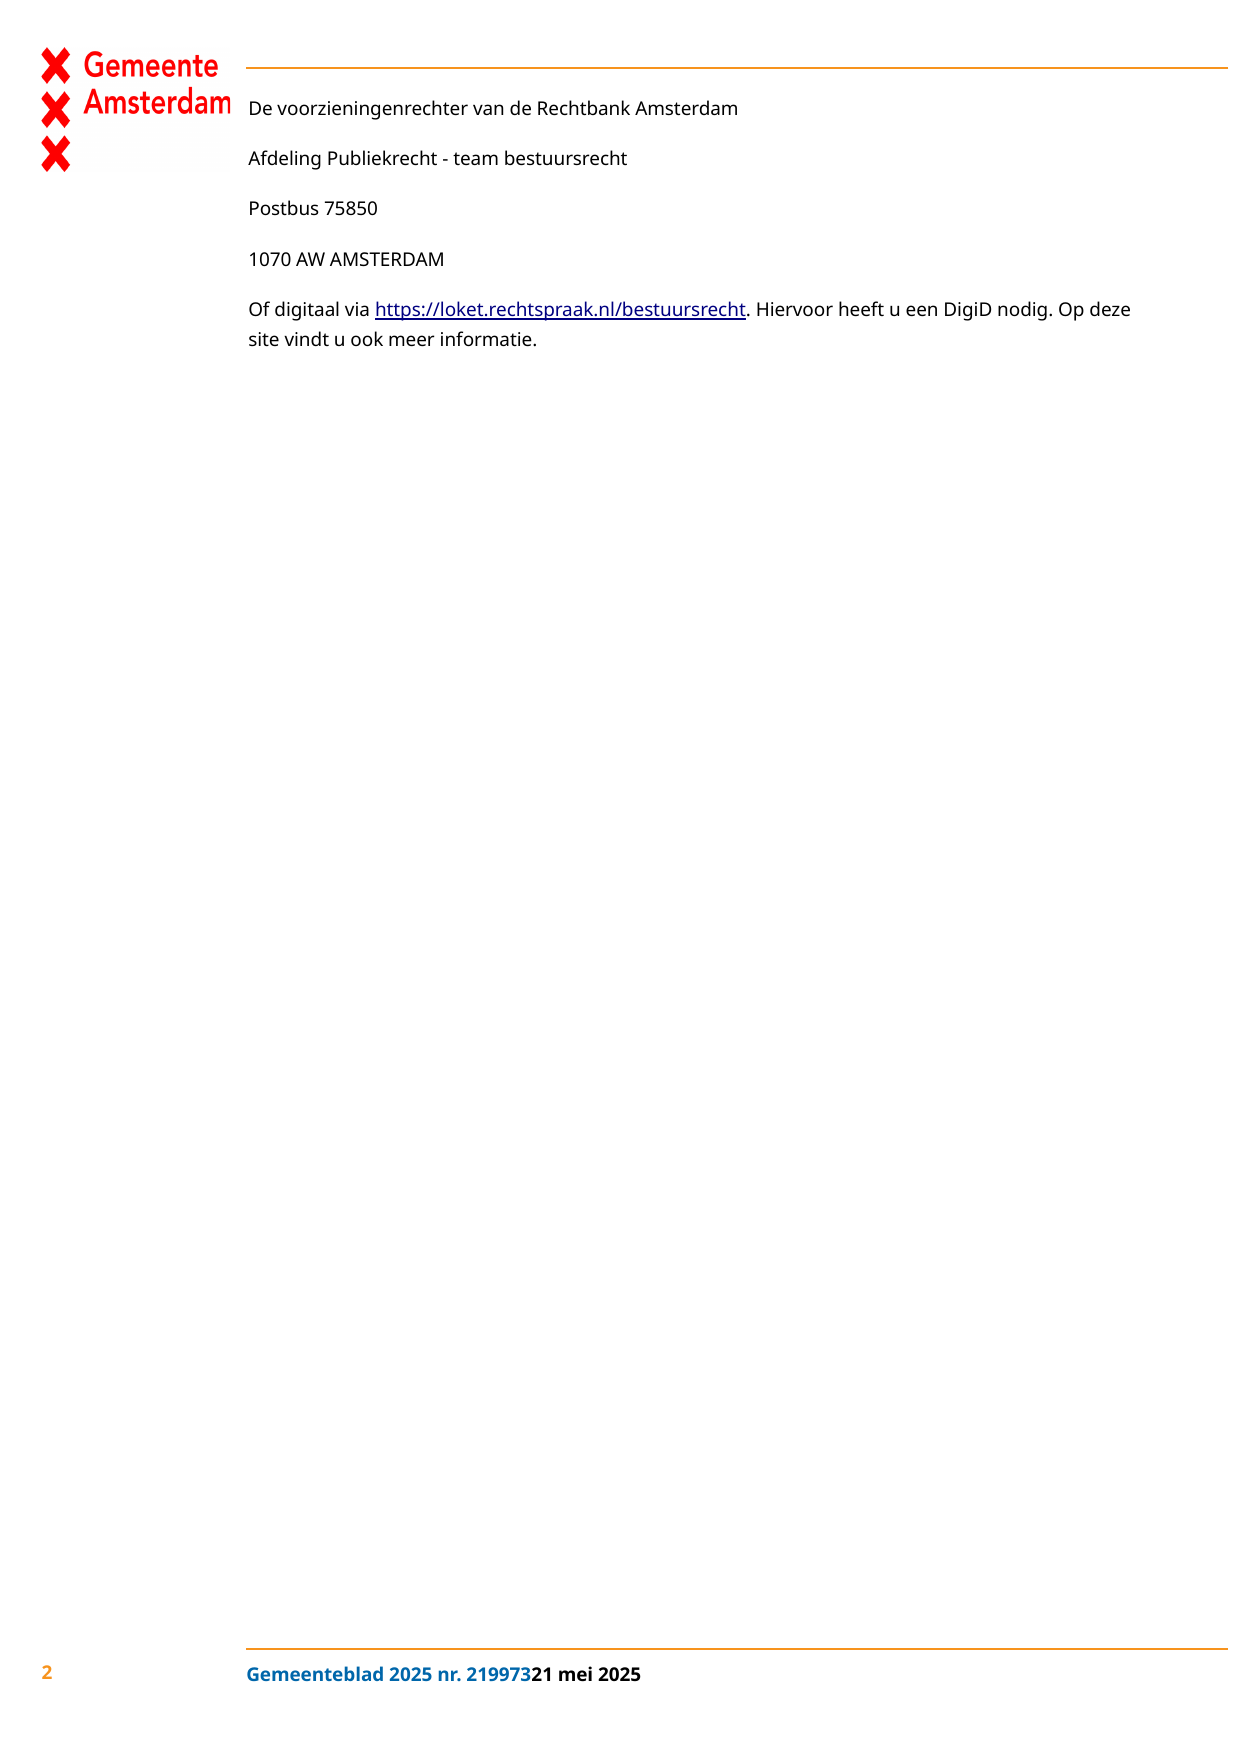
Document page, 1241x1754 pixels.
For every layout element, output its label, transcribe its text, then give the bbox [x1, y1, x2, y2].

text Afdeling Publiekrecht - team bestuursrecht [248, 145, 1152, 171]
picture [41, 47, 231, 172]
text Of digitaal via https://loket.rechtspraak.nl/bestuursrecht. Hiervoor heeft u een DigiD nodig. Op deze site vindt u ook meer informatie. [248, 296, 1152, 352]
text Postbus 75850 [248, 196, 1152, 221]
text De voorzieningenrechter van de Rechtbank Amsterdam [248, 95, 1152, 121]
text 1070 AW AMSTERDAM [248, 246, 1152, 272]
